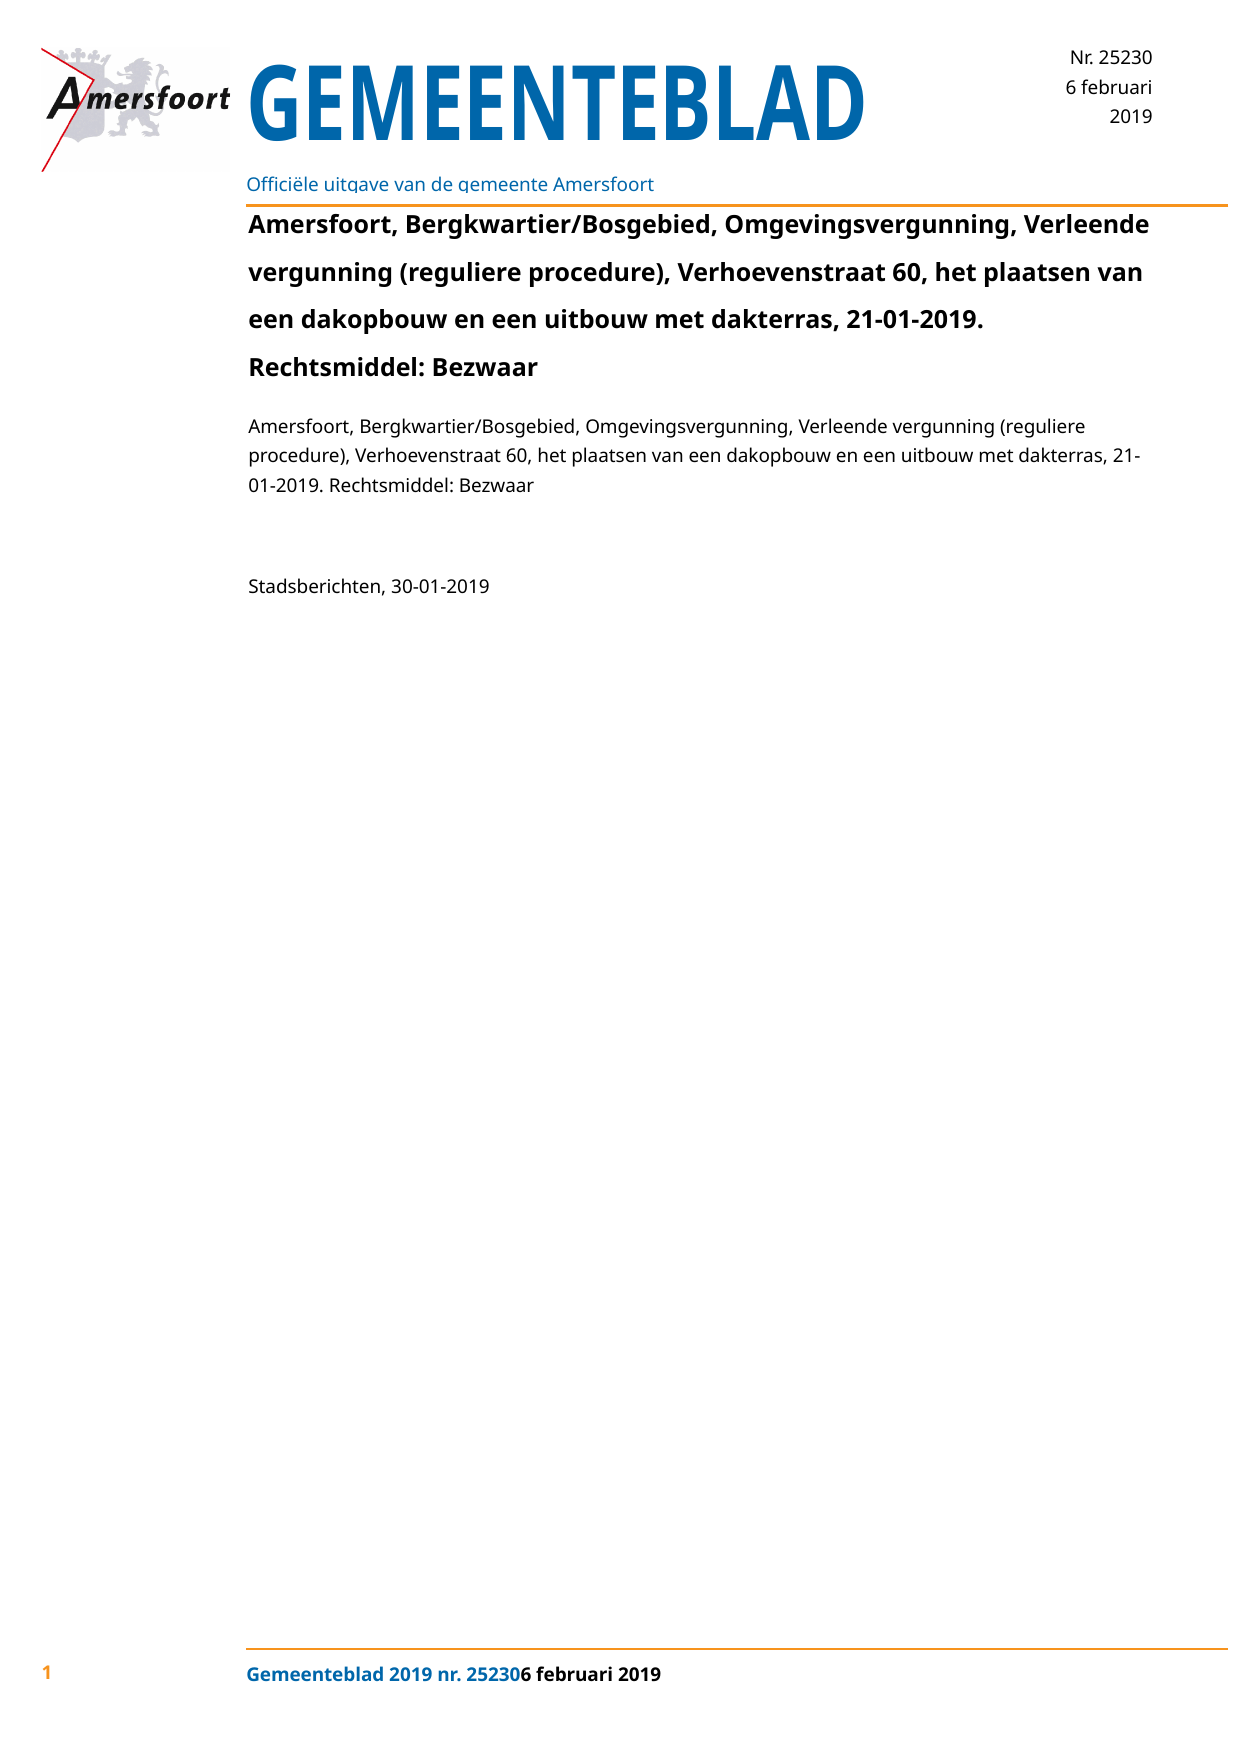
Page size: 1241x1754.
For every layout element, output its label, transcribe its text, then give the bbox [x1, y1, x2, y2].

text Amersfoort, Bergkwartier/Bosgebied, Omgevingsvergunning, Verleende vergunning (reguliere procedure), Verhoevenstraat 60, het plaatsen van een dakopbouw en een uitbouw met dakterras, 21-01-2019. Rechtsmiddel: Bezwaar [248, 413, 1152, 498]
picture [41, 47, 231, 172]
text Amersfoort, Bergkwartier/Bosgebied, Omgevingsvergunning, Verleende vergunning (reguliere procedure), Verhoevenstraat 60, het plaatsen van een dakopbouw en een uitbouw met dakterras, 21-01-2019. Rechtsmiddel: Bezwaar [248, 207, 1152, 384]
text Stadsberichten, 30-01-2019 [248, 573, 1152, 599]
